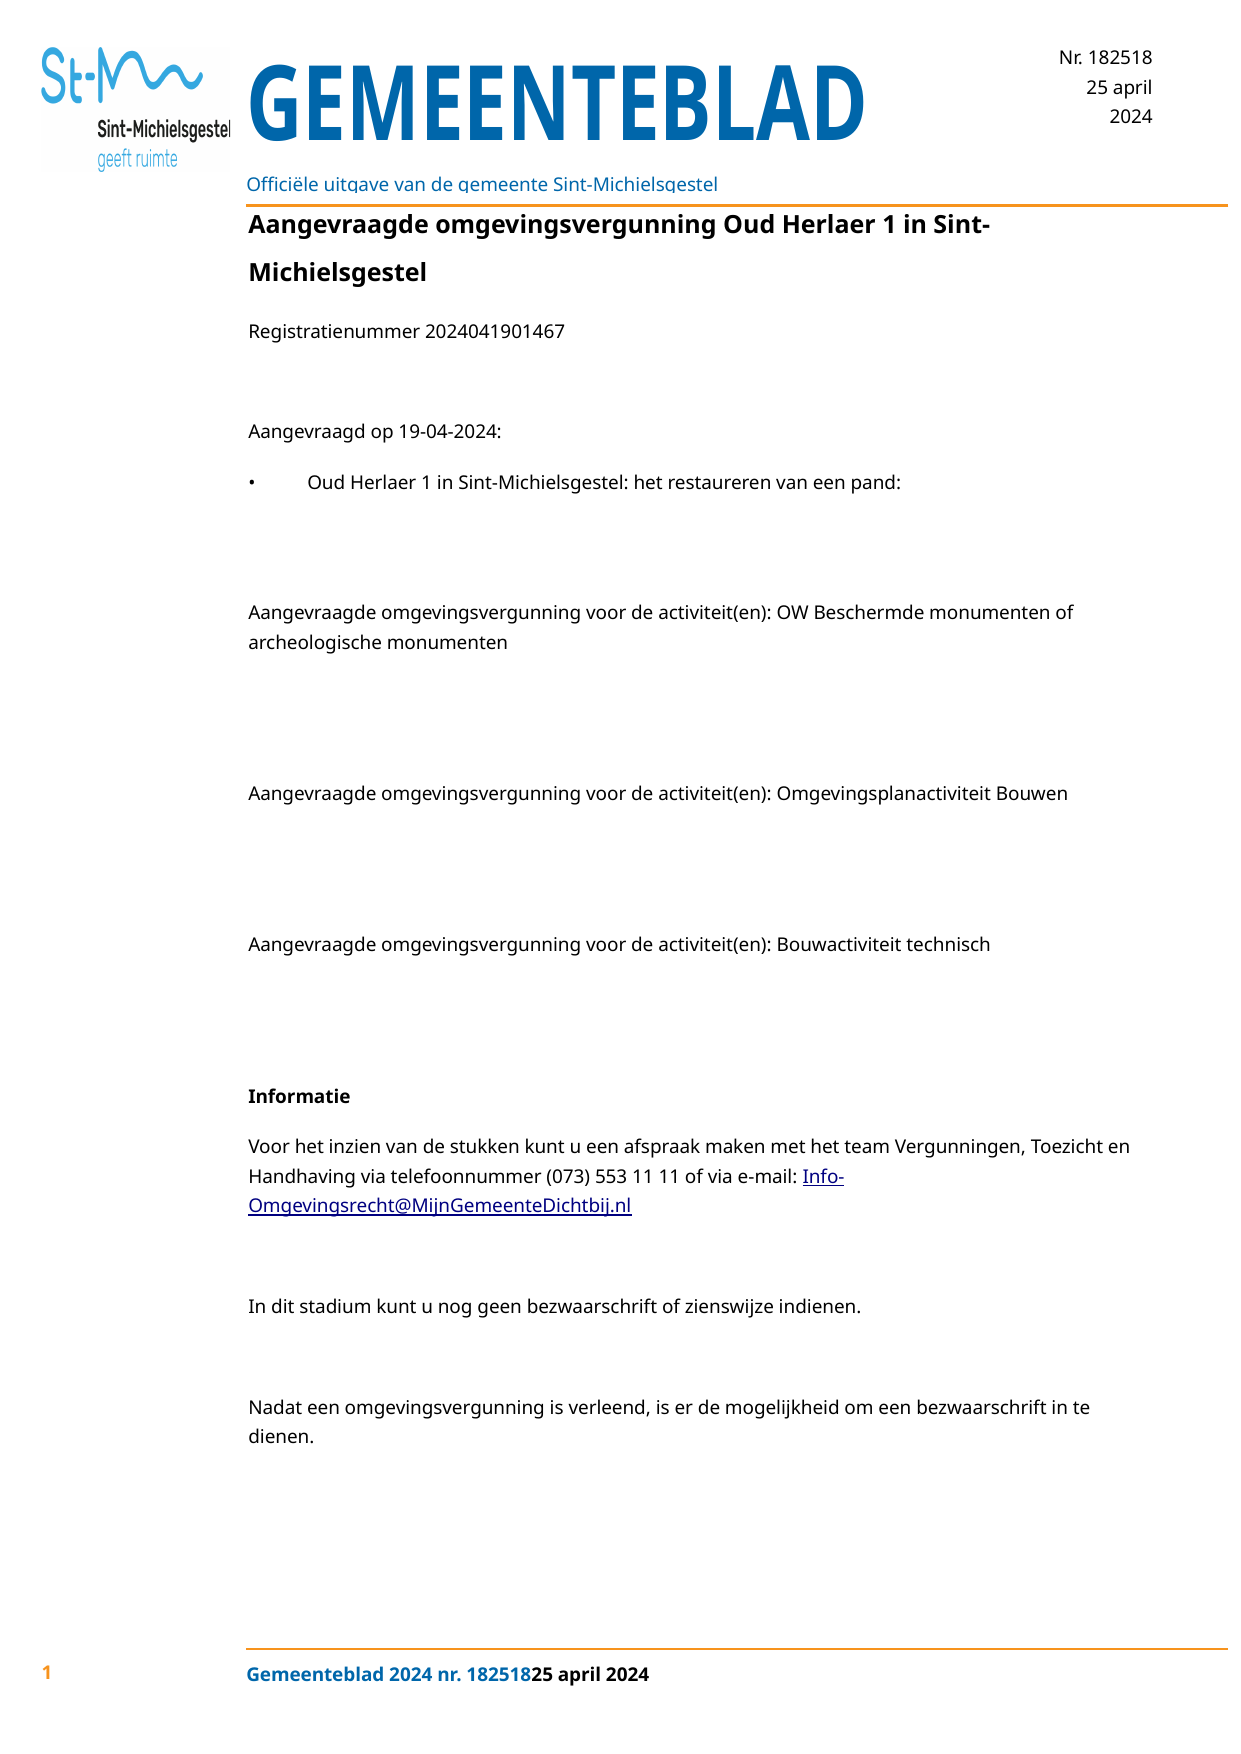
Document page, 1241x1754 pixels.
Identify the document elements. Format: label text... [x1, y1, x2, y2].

list Oud Herlaer 1 in Sint-Michielsgestel: het restaureren van een pand: [248, 469, 1152, 495]
text Aangevraagde omgevingsvergunning voor de activiteit(en): Omgevingsplanactiviteit Bouwen [248, 780, 1152, 806]
text Informatie [248, 1083, 1152, 1109]
text Registratienummer 2024041901467 [248, 318, 1152, 344]
text Aangevraagd op 19-04-2024: [248, 419, 1152, 444]
text Voor het inzien van de stukken kunt u een afspraak maken met het team Vergunningen, Toezicht en Handhaving via telefoonnummer (073) 553 11 11 of via e-mail: Info-Omgevingsrecht@MijnGemeenteDichtbij.nl [248, 1133, 1152, 1218]
picture [41, 47, 231, 172]
text Aangevraagde omgevingsvergunning voor de activiteit(en): Bouwactiviteit technisch [248, 932, 1152, 957]
text Aangevraagde omgevingsvergunning Oud Herlaer 1 in Sint-Michielsgestel [248, 207, 1152, 288]
text Nadat een omgevingsvergunning is verleend, is er de mogelijkheid om een bezwaarschrift in te dienen. [248, 1394, 1152, 1449]
text Aangevraagde omgevingsvergunning voor de activiteit(en): OW Beschermde monumenten of archeologische monumenten [248, 599, 1152, 655]
text In dit stadium kunt u nog geen bezwaarschrift of zienswijze indienen. [248, 1293, 1152, 1319]
